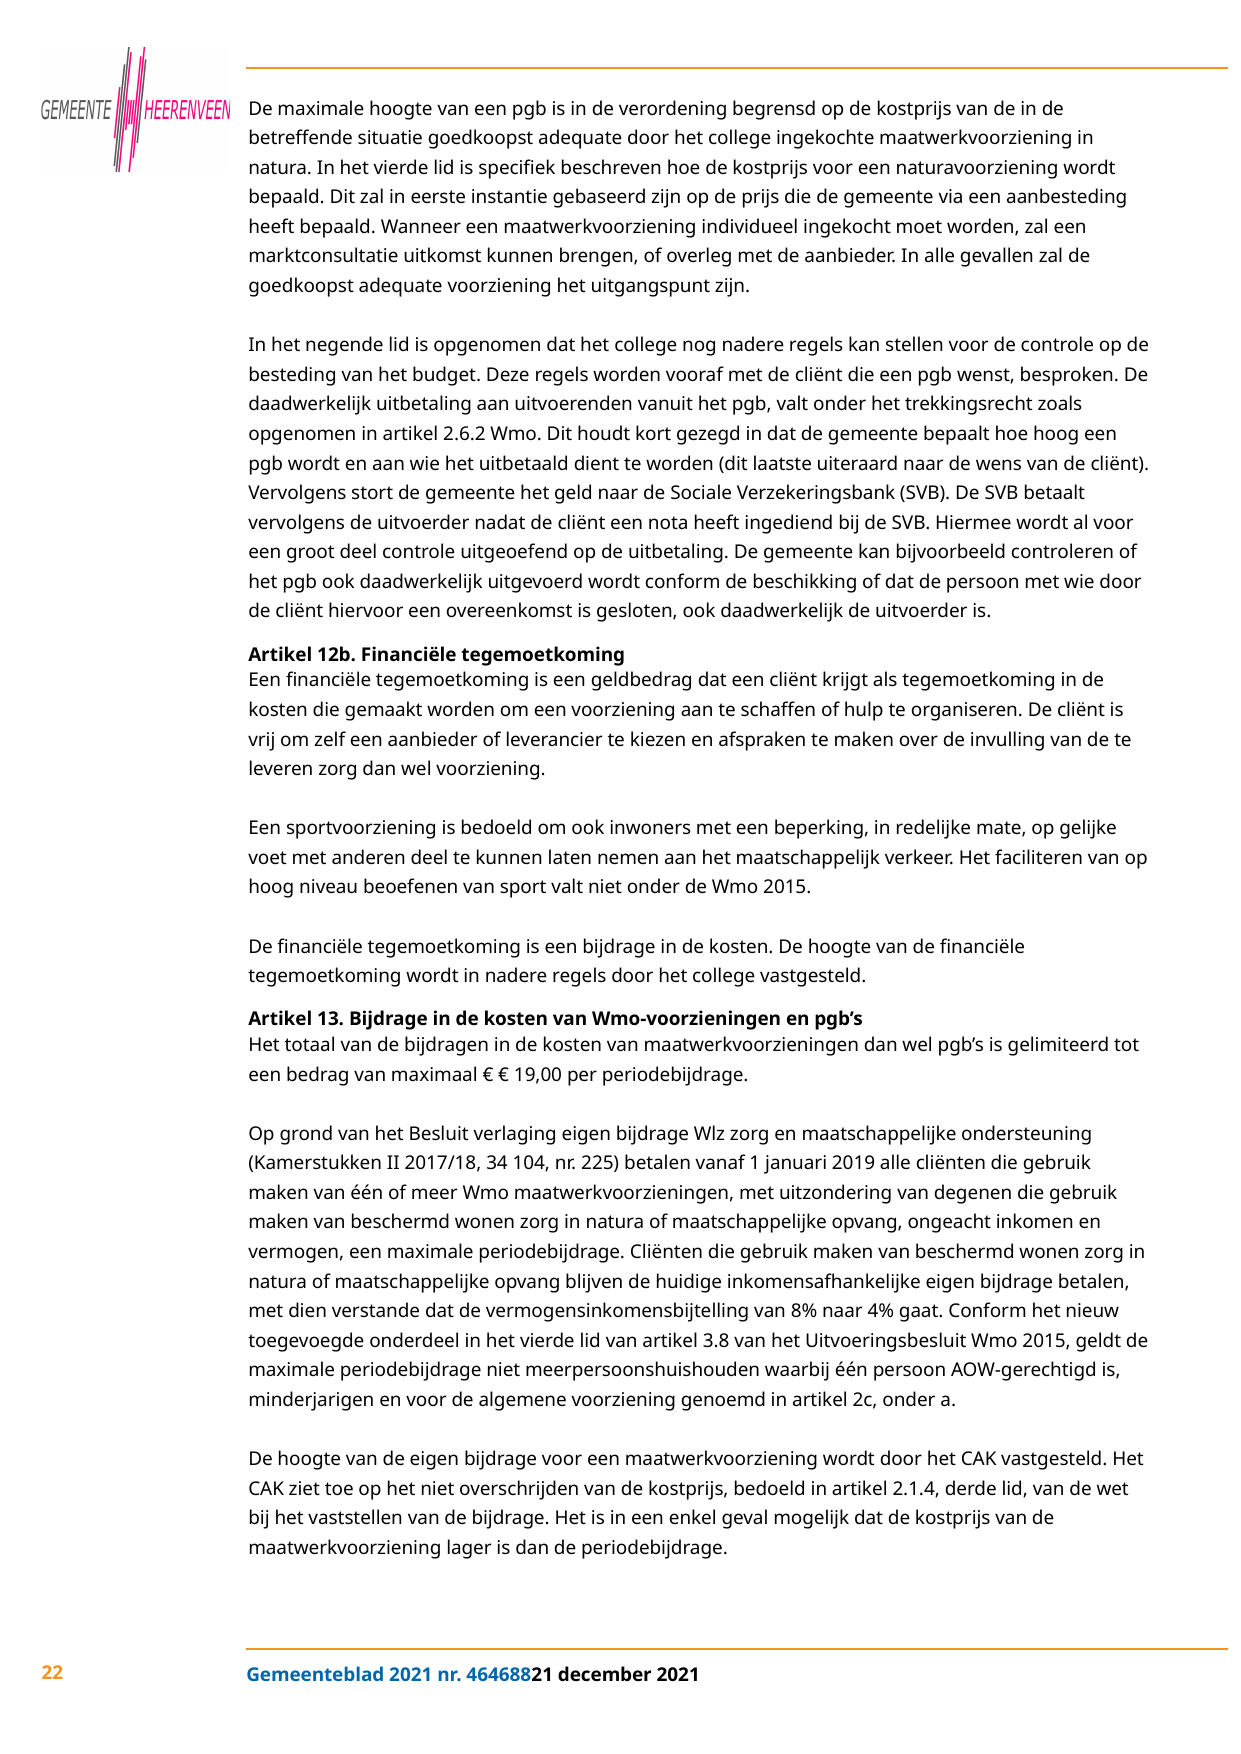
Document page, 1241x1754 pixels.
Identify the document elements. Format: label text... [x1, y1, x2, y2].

text Op grond van het Besluit verlaging eigen bijdrage Wlz zorg en maatschappelijke ondersteuning (Kamerstukken II 2017/18, 34 104, nr. 225) betalen vanaf 1 januari 2019 alle cliënten die gebruik maken van één of meer Wmo maatwerkvoorzieningen, met uitzondering van degenen die gebruik maken van beschermd wonen zorg in natura of maatschappelijke opvang, ongeacht inkomen en vermogen, een maximale periodebijdrage. Cliënten die gebruik maken van beschermd wonen zorg in natura of maatschappelijke opvang blijven de huidige inkomensafhankelijke eigen bijdrage betalen, met dien verstande dat de vermogensinkomensbijtelling van 8% naar 4% gaat. Conform het nieuw toegevoegde onderdeel in het vierde lid van artikel 3.8 van het Uitvoeringsbesluit Wmo 2015, geldt de maximale periodebijdrage niet meerpersoonshuishouden waarbij één persoon AOW-gerechtigd is, minderjarigen en voor de algemene voorziening genoemd in artikel 2c, onder a. [248, 1120, 1152, 1412]
text Het totaal van de bijdragen in de kosten van maatwerkvoorzieningen dan wel pgb’s is gelimiteerd tot een bedrag van maximaal € € 19,00 per periodebijdrage. [248, 1031, 1152, 1087]
picture [41, 47, 231, 172]
text In het negende lid is opgenomen dat het college nog nadere regels kan stellen voor de controle op de besteding van het budget. Deze regels worden vooraf met de cliënt die een pgb wenst, besproken. De daadwerkelijk uitbetaling aan uitvoerenden vanuit het pgb, valt onder het trekkingsrecht zoals opgenomen in artikel 2.6.2 Wmo. Dit houdt kort gezegd in dat de gemeente bepaalt hoe hoog een pgb wordt en aan wie het uitbetaald dient te worden (dit laatste uiteraard naar de wens van de cliënt). Vervolgens stort de gemeente het geld naar de Sociale Verzekeringsbank (SVB). De SVB betaalt vervolgens de uitvoerder nadat de cliënt een nota heeft ingediend bij de SVB. Hiermee wordt al voor een groot deel controle uitgeoefend op de uitbetaling. De gemeente kan bijvoorbeeld controleren of het pgb ook daadwerkelijk uitgevoerd wordt conform de beschikking of dat de persoon met wie door de cliënt hiervoor een overeenkomst is gesloten, ook daadwerkelijk de uitvoerder is. [248, 331, 1152, 623]
text De hoogte van de eigen bijdrage voor een maatwerkvoorziening wordt door het CAK vastgesteld. Het CAK ziet toe op het niet overschrijden van de kostprijs, bedoeld in artikel 2.1.4, derde lid, van de wet bij het vaststellen van de bijdrage. Het is in een enkel geval mogelijk dat de kostprijs van de maatwerkvoorziening lager is dan de periodebijdrage. [248, 1445, 1152, 1560]
text Artikel 13. Bijdrage in de kosten van Wmo-voorzieningen en pgb’s [248, 1006, 1152, 1031]
text De financiële tegemoetkoming is een bijdrage in de kosten. De hoogte van de financiële tegemoetkoming wordt in nadere regels door het college vastgesteld. [248, 933, 1152, 988]
text Een sportvoorziening is bedoeld om ook inwoners met een beperking, in redelijke mate, op gelijke voet met anderen deel te kunnen laten nemen aan het maatschappelijk verkeer. Het faciliteren van op hoog niveau beoefenen van sport valt niet onder de Wmo 2015. [248, 814, 1152, 899]
text Een financiële tegemoetkoming is een geldbedrag dat een cliënt krijgt als tegemoetkoming in de kosten die gemaakt worden om een voorziening aan te schaffen of hulp te organiseren. De cliënt is vrij om zelf een aanbieder of leverancier te kiezen en afspraken te maken over de invulling van de te leveren zorg dan wel voorziening. [248, 667, 1152, 781]
text De maximale hoogte van een pgb is in de verordening begrensd op de kostprijs van de in de betreffende situatie goedkoopst adequate door het college ingekochte maatwerkvoorziening in natura. In het vierde lid is specifiek beschreven hoe de kostprijs voor een naturavoorziening wordt bepaald. Dit zal in eerste instantie gebaseerd zijn op de prijs die de gemeente via een aanbesteding heeft bepaald. Wanneer een maatwerkvoorziening individueel ingekocht moet worden, zal een marktconsultatie uitkomst kunnen brengen, of overleg met de aanbieder. In alle gevallen zal de goedkoopst adequate voorziening het uitgangspunt zijn. [248, 95, 1152, 298]
text Artikel 12b. Financiële tegemoetkoming [248, 641, 1152, 667]
